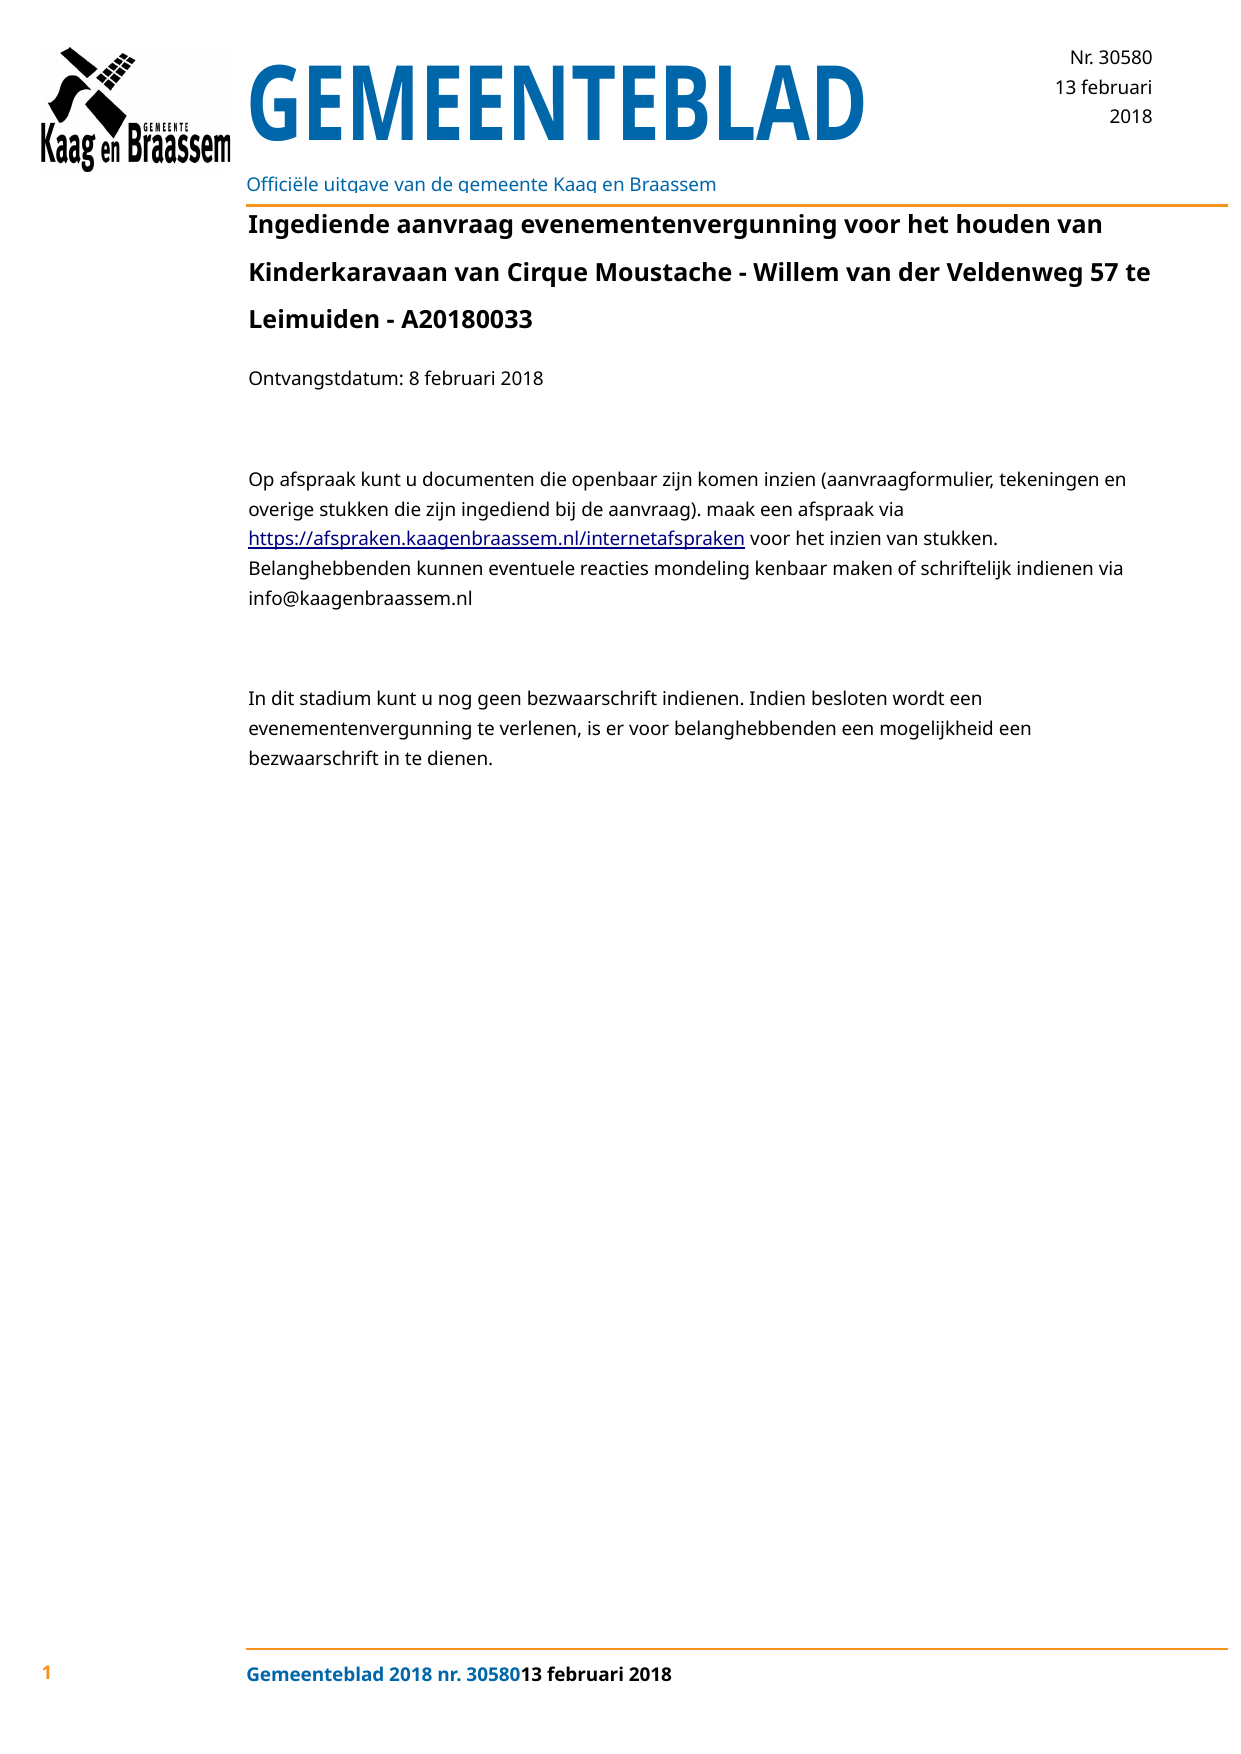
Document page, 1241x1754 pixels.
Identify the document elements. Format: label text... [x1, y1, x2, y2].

text Ontvangstdatum: 8 februari 2018 [248, 366, 1152, 391]
text Ingediende aanvraag evenementenvergunning voor het houden van Kinderkaravaan van Cirque Moustache - Willem van der Veldenweg 57 te Leimuiden - A20180033 [248, 207, 1152, 336]
picture [41, 47, 231, 172]
text Op afspraak kunt u documenten die openbaar zijn komen inzien (aanvraagformulier, tekeningen en overige stukken die zijn ingediend bij de aanvraag). maak een afspraak via https://afspraken.kaagenbraassem.nl/internetafspraken voor het inzien van stukken. Belanghebbenden kunnen eventuele reacties mondeling kenbaar maken of schriftelijk indienen via info@kaagenbraassem.nl [248, 466, 1152, 610]
text In dit stadium kunt u nog geen bezwaarschrift indienen. Indien besloten wordt een evenementenvergunning te verlenen, is er voor belanghebbenden een mogelijkheid een bezwaarschrift in te dienen. [248, 686, 1152, 770]
